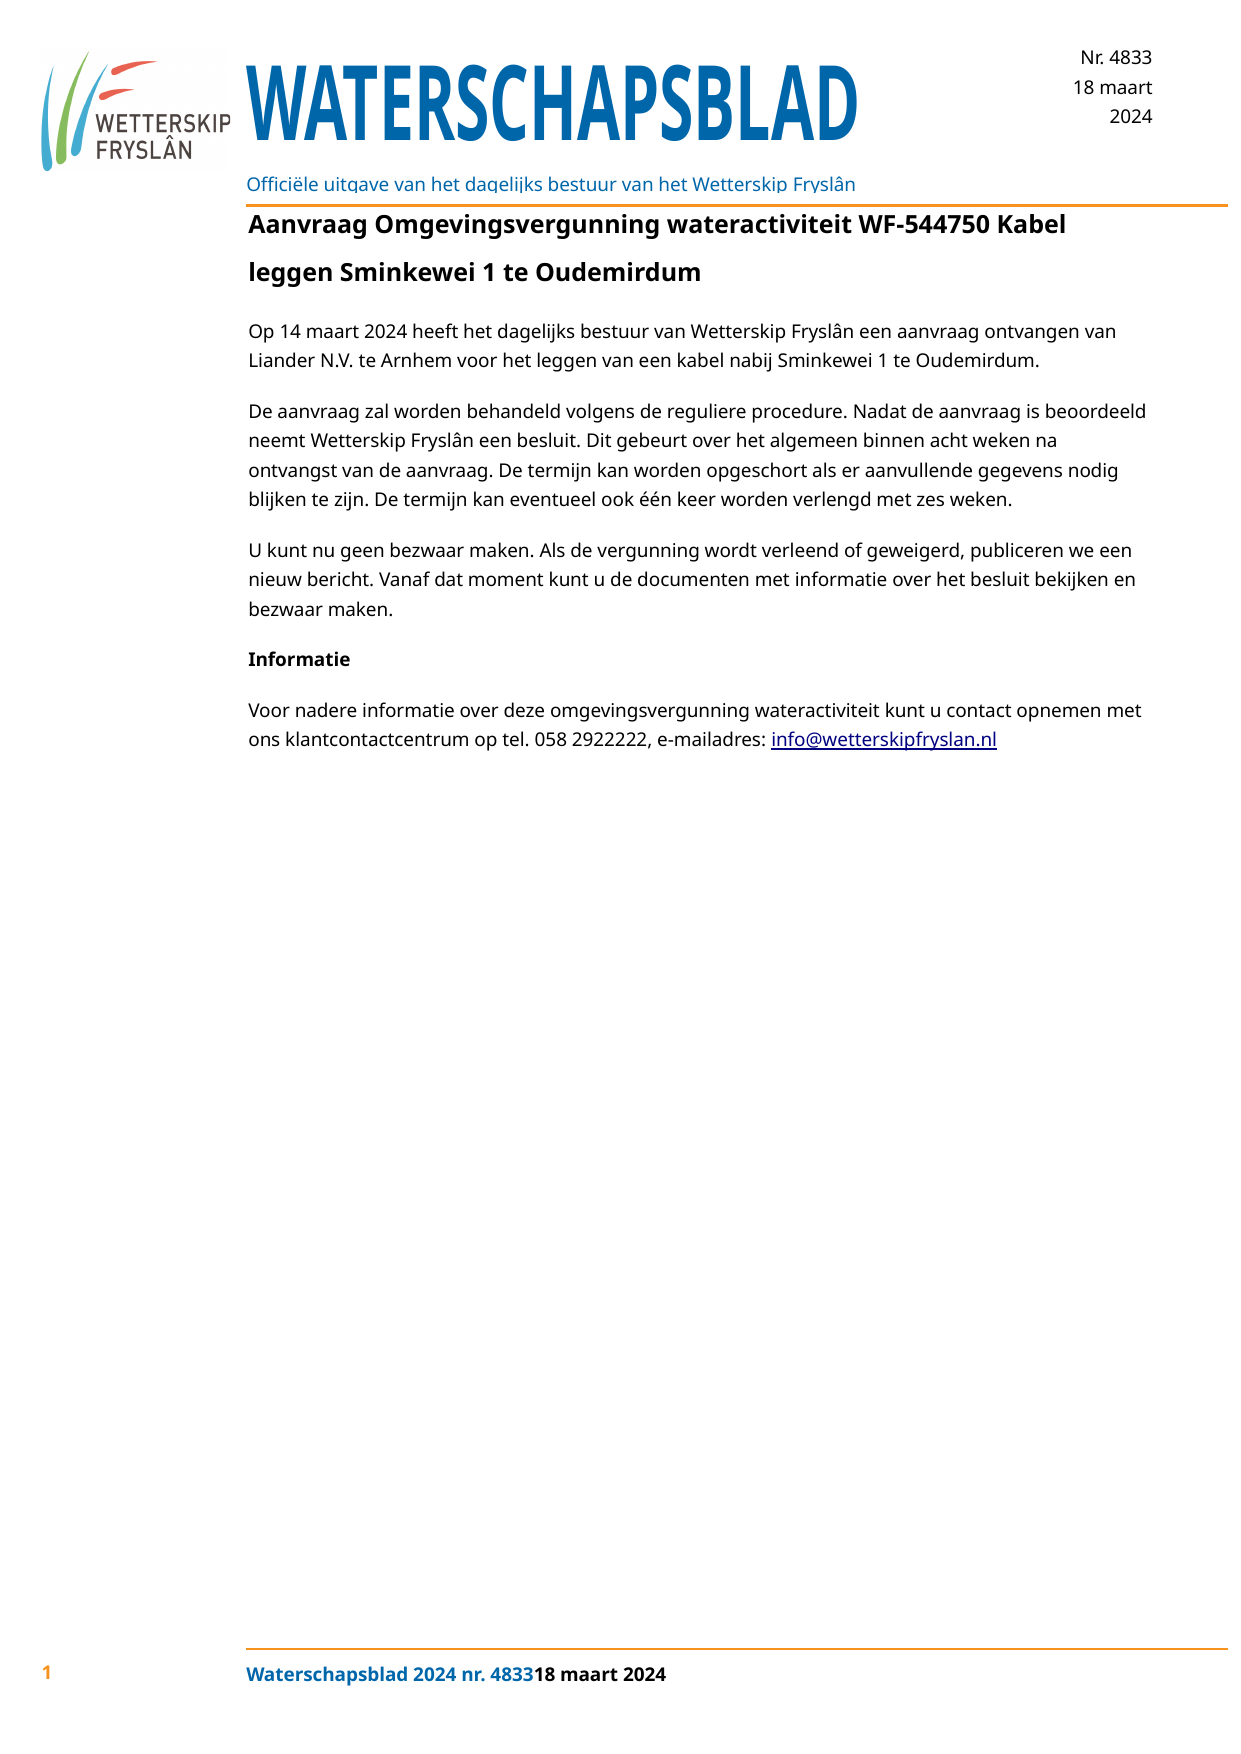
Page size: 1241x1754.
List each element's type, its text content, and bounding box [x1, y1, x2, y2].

picture [41, 47, 231, 172]
text Voor nadere informatie over deze omgevingsvergunning wateractiviteit kunt u contact opnemen met ons klantcontactcentrum op tel. 058 2922222, e-mailadres: info@wetterskipfryslan.nl [248, 697, 1152, 752]
text Aanvraag Omgevingsvergunning wateractiviteit WF-544750 Kabel leggen Sminkewei 1 te Oudemirdum [248, 207, 1152, 288]
text Op 14 maart 2024 heeft het dagelijks bestuur van Wetterskip Fryslân een aanvraag ontvangen van Liander N.V. te Arnhem voor het leggen van een kabel nabij Sminkewei 1 te Oudemirdum. [248, 318, 1152, 373]
text Informatie [248, 647, 1152, 672]
text De aanvraag zal worden behandeld volgens de reguliere procedure. Nadat de aanvraag is beoordeeld neemt Wetterskip Fryslân een besluit. Dit gebeurt over het algemeen binnen acht weken na ontvangst van de aanvraag. De termijn kan worden opgeschort als er aanvullende gegevens nodig blijken te zijn. De termijn kan eventueel ook één keer worden verlengd met zes weken. [248, 398, 1152, 512]
text U kunt nu geen bezwaar maken. Als de vergunning wordt verleend of geweigerd, publiceren we een nieuw bericht. Vanaf dat moment kunt u de documenten met informatie over het besluit bekijken en bezwaar maken. [248, 537, 1152, 622]
